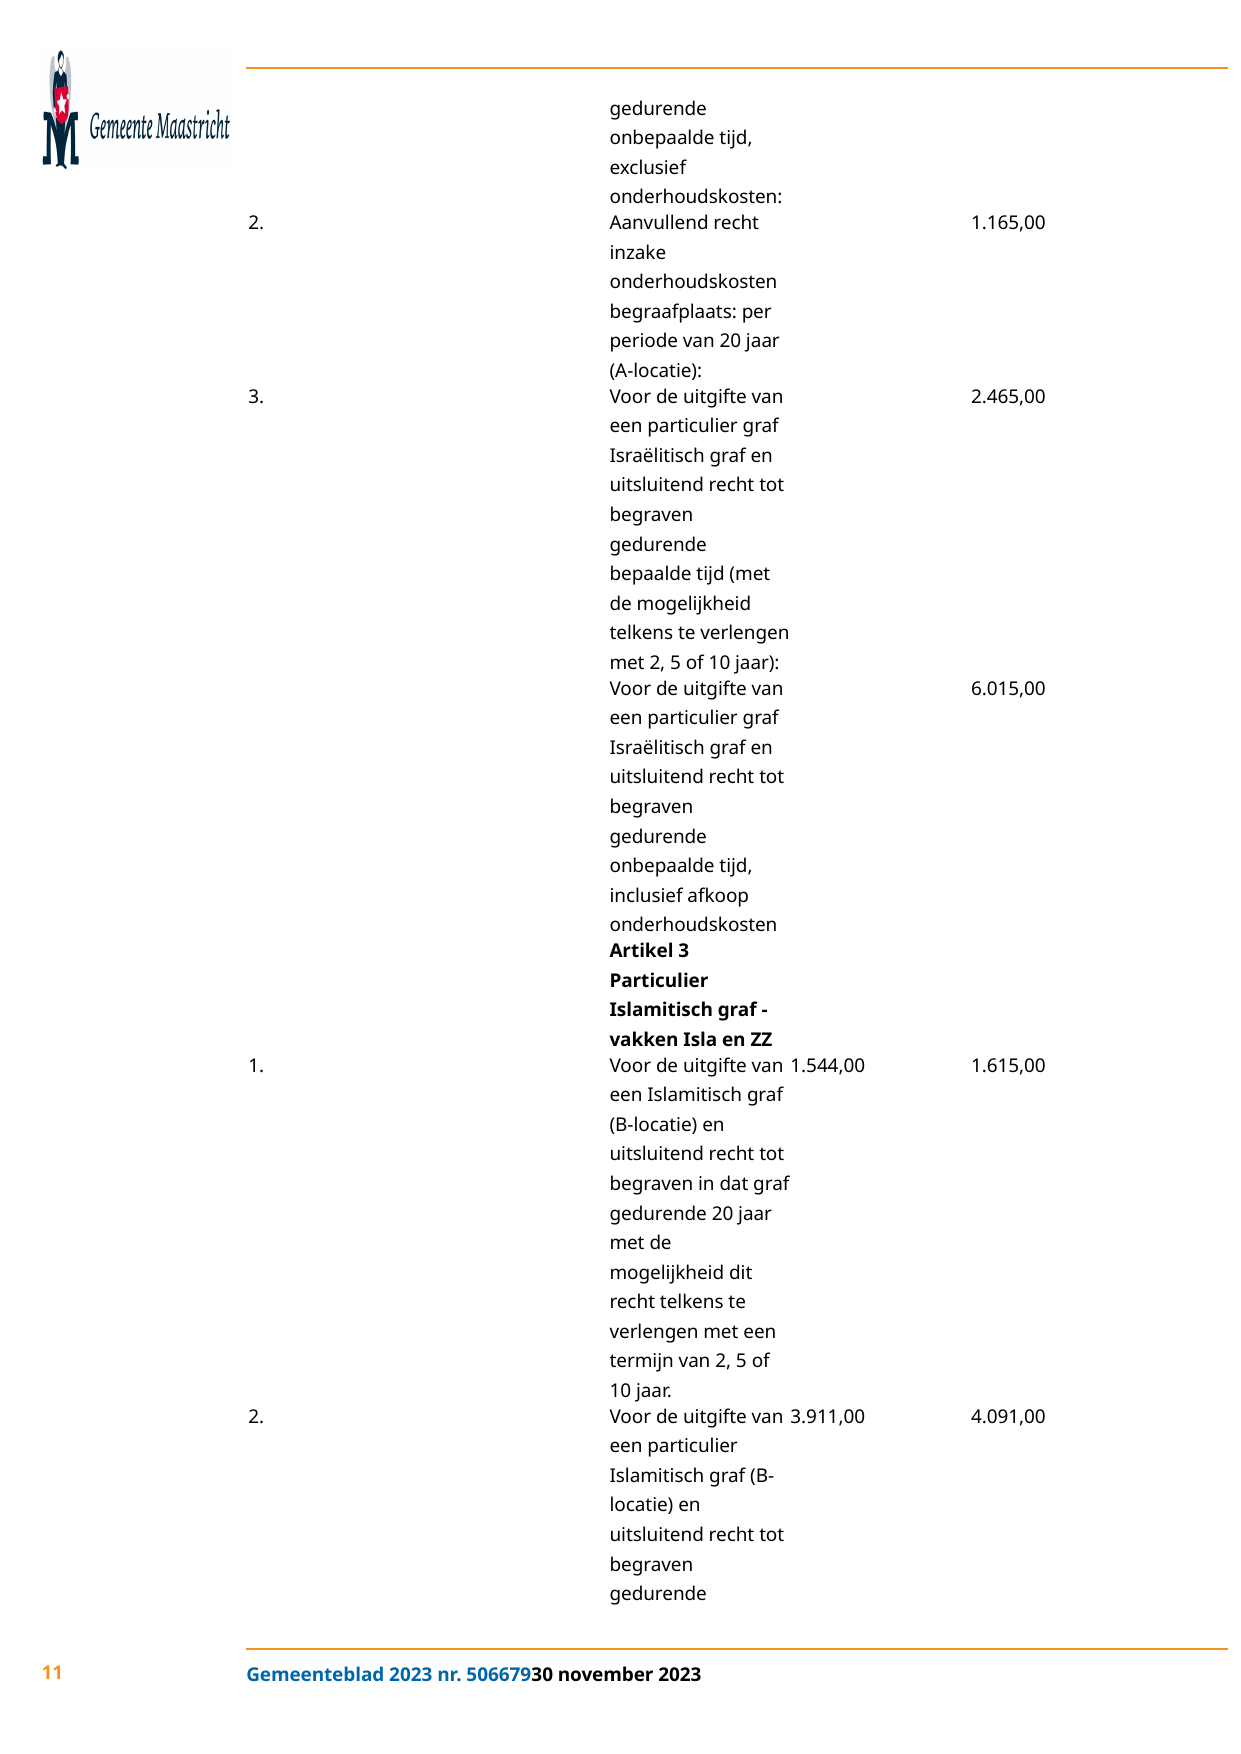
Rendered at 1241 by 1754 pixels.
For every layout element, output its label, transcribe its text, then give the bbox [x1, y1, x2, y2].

table_cell 3.911,00 [790, 1403, 971, 1606]
table_cell 2.465,00 [971, 383, 1152, 675]
table_cell [429, 675, 609, 937]
table_cell [429, 95, 609, 209]
table_cell Voor de uitgifte van een particulier graf Israëlitisch graf en uitsluitend recht tot begraven gedurende bepaalde tijd (met de mogelijkheid telkens te verlengen met 2, 5 of 10 jaar): [609, 383, 790, 675]
table_cell 2. [248, 209, 429, 383]
table_cell Aanvullend recht inzake onderhoudskosten begraafplaats: per periode van 20 jaar (A-locatie): [609, 209, 790, 383]
table_cell 1.615,00 [971, 1052, 1152, 1403]
table_cell [790, 937, 971, 1052]
table_cell 2. [248, 1403, 429, 1606]
table_cell [971, 937, 1152, 1052]
table_cell [790, 209, 971, 383]
table_cell 4.091,00 [971, 1403, 1152, 1606]
table_cell 1.544,00 [790, 1052, 971, 1403]
table_cell [429, 1052, 609, 1403]
table_cell Artikel 3 Particulier Islamitisch graf - vakken Isla en ZZ [609, 937, 790, 1052]
picture [41, 47, 231, 172]
table_cell [971, 95, 1152, 209]
table_cell Voor de uitgifte van een particulier Islamitisch graf (B-locatie) en uitsluitend recht tot begraven gedurende [609, 1403, 790, 1606]
table_cell Voor de uitgifte van een Islamitisch graf (B-locatie) en uitsluitend recht tot begraven in dat graf gedurende 20 jaar met de mogelijkheid dit recht telkens te verlengen met een termijn van 2, 5 of 10 jaar. [609, 1052, 790, 1403]
table_cell 6.015,00 [971, 675, 1152, 937]
table_cell [429, 209, 609, 383]
table_cell Voor de uitgifte van een particulier graf Israëlitisch graf en uitsluitend recht tot begraven gedurende onbepaalde tijd, inclusief afkoop onderhoudskosten [609, 675, 790, 937]
table_cell [429, 937, 609, 1052]
table_cell 1. [248, 1052, 429, 1403]
table_cell [429, 383, 609, 675]
table_cell 3. [248, 383, 429, 675]
table_cell [248, 95, 429, 209]
table_cell 1.165,00 [971, 209, 1152, 383]
table_cell [790, 383, 971, 675]
table_cell [790, 675, 971, 937]
table_cell [248, 937, 429, 1052]
table_cell [790, 95, 971, 209]
table_cell [248, 675, 429, 937]
table_cell [429, 1403, 609, 1606]
table_cell gedurende onbepaalde tijd, exclusief onderhoudskosten: [609, 95, 790, 209]
